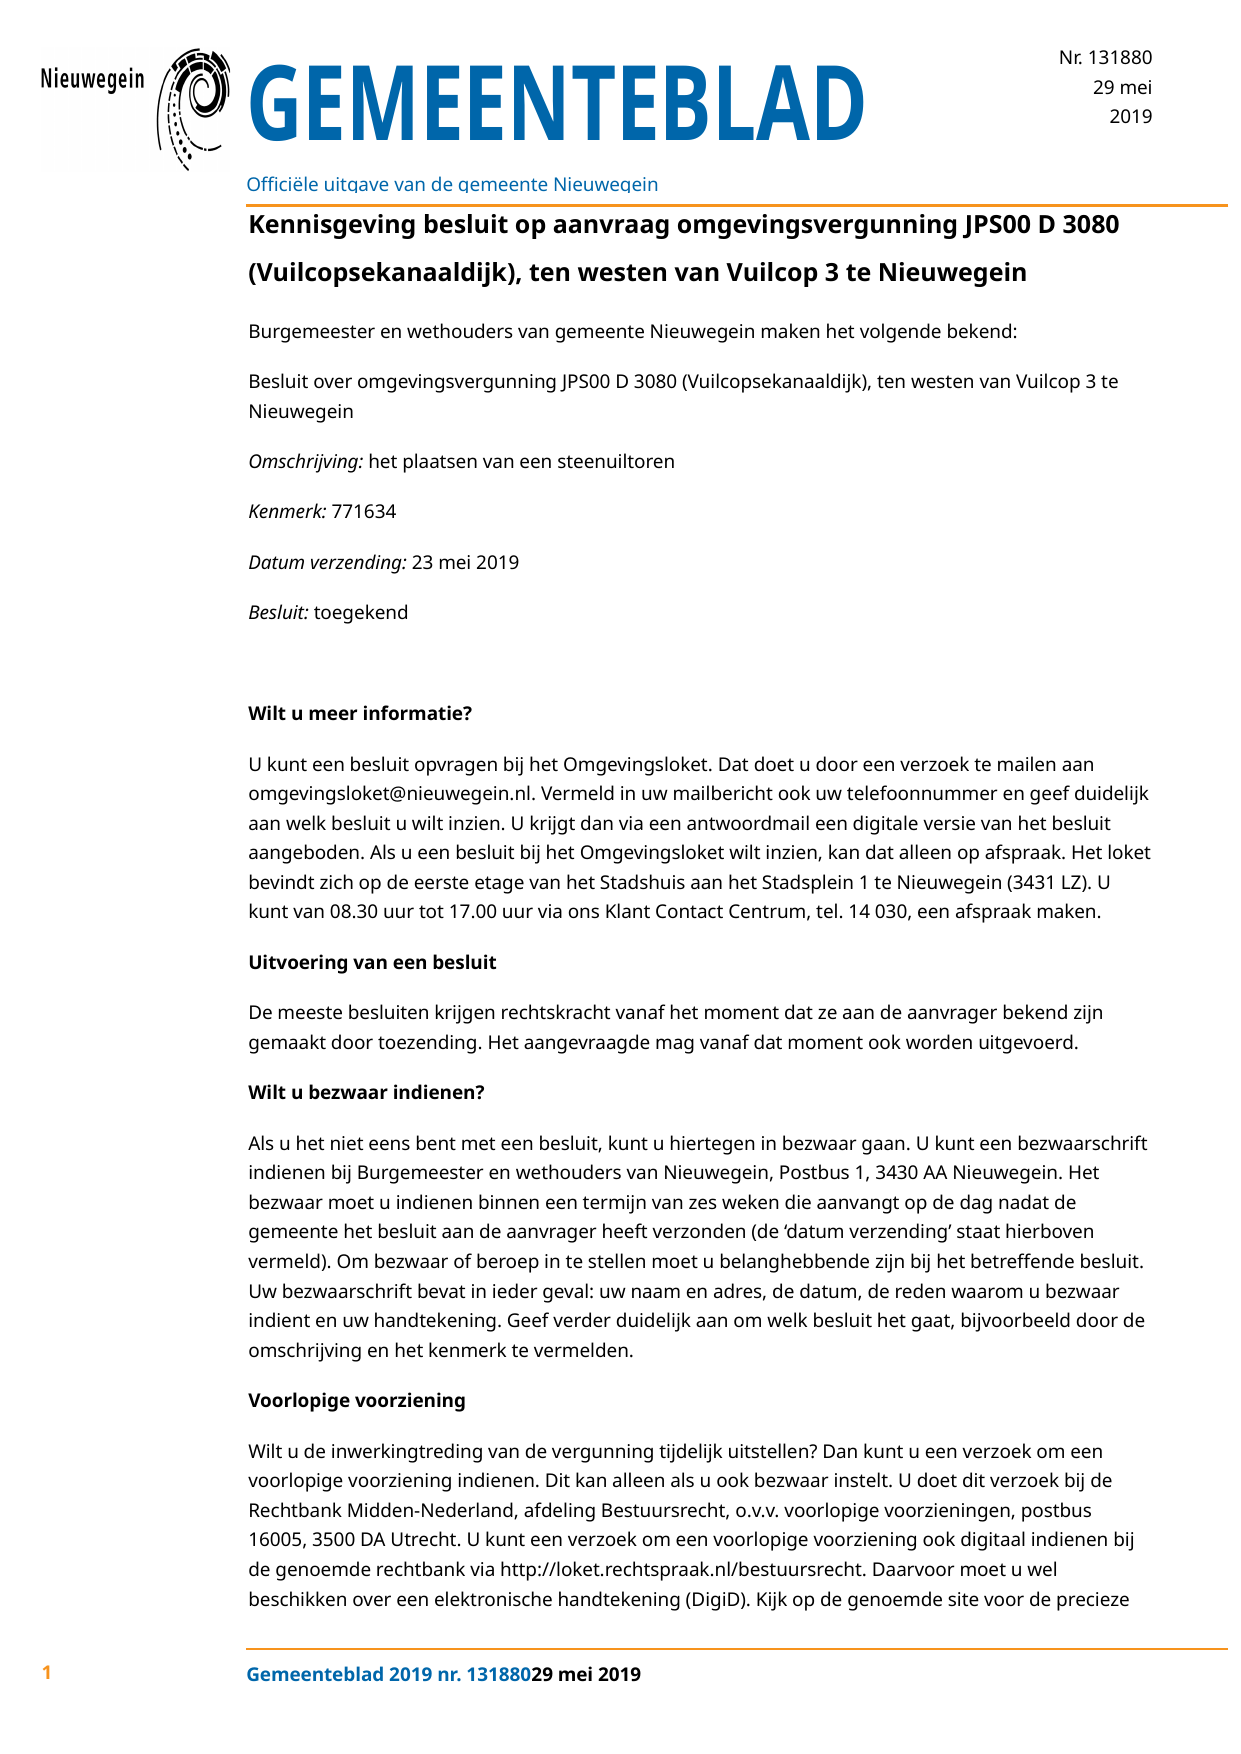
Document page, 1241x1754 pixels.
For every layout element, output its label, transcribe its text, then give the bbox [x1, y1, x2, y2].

text Besluit over omgevingsvergunning JPS00 D 3080 (Vuilcopsekanaaldijk), ten westen van Vuilcop 3 te Nieuwegein [248, 368, 1152, 424]
text Als u het niet eens bent met een besluit, kunt u hiertegen in bezwaar gaan. U kunt een bezwaarschrift indienen bij Burgemeester en wethouders van Nieuwegein, Postbus 1, 3430 AA Nieuwegein. Het bezwaar moet u indienen binnen een termijn van zes weken die aanvangt op de dag nadat de gemeente het besluit aan de aanvrager heeft verzonden (de ‘datum verzending’ staat hierboven vermeld). Om bezwaar of beroep in te stellen moet u belanghebbende zijn bij het betreffende besluit. Uw bezwaarschrift bevat in ieder geval: uw naam en adres, de datum, de reden waarom u bezwaar indient en uw handtekening. Geef verder duidelijk aan om welk besluit het gaat, bijvoorbeeld door de omschrijving en het kenmerk te vermelden. [248, 1130, 1152, 1363]
text Kennisgeving besluit op aanvraag omgevingsvergunning JPS00 D 3080 (Vuilcopsekanaaldijk), ten westen van Vuilcop 3 te Nieuwegein [248, 207, 1152, 288]
text Omschrijving: het plaatsen van een steenuiltoren [248, 448, 1152, 474]
text Kenmerk: 771634 [248, 499, 1152, 524]
text De meeste besluiten krijgen rechtskracht vanaf het moment dat ze aan de aanvrager bekend zijn gemaakt door toezending. Het aangevraagde mag vanaf dat moment ook worden uitgevoerd. [248, 999, 1152, 1055]
text Besluit: toegekend [248, 599, 1152, 625]
picture [41, 47, 231, 172]
text Wilt u de inwerkingtreding van de vergunning tijdelijk uitstellen? Dan kunt u een verzoek om een voorlopige voorziening indienen. Dit kan alleen als u ook bezwaar instelt. U doet dit verzoek bij de Rechtbank Midden-Nederland, afdeling Bestuursrecht, o.v.v. voorlopige voorzieningen, postbus 16005, 3500 DA Utrecht. U kunt een verzoek om een voorlopige voorziening ook digitaal indienen bij de genoemde rechtbank via http://loket.rechtspraak.nl/bestuursrecht. Daarvoor moet u wel beschikken over een elektronische handtekening (DigiD). Kijk op de genoemde site voor de precieze [248, 1438, 1152, 1612]
text Uitvoering van een besluit [248, 949, 1152, 975]
text U kunt een besluit opvragen bij het Omgevingsloket. Dat doet u door een verzoek te mailen aan omgevingsloket@nieuwegein.nl. Vermeld in uw mailbericht ook uw telefoonnummer en geef duidelijk aan welk besluit u wilt inzien. U krijgt dan via een antwoordmail een digitale versie van het besluit aangeboden. Als u een besluit bij het Omgevingsloket wilt inzien, kan dat alleen op afspraak. Het loket bevindt zich op de eerste etage van het Stadshuis aan het Stadsplein 1 te Nieuwegein (3431 LZ). U kunt van 08.30 uur tot 17.00 uur via ons Klant Contact Centrum, tel. 14 030, een afspraak maken. [248, 751, 1152, 924]
text Wilt u bezwaar indienen? [248, 1079, 1152, 1105]
text Datum verzending: 23 mei 2019 [248, 549, 1152, 575]
text Burgemeester en wethouders van gemeente Nieuwegein maken het volgende bekend: [248, 318, 1152, 344]
text Wilt u meer informatie? [248, 700, 1152, 726]
text Voorlopige voorziening [248, 1387, 1152, 1413]
